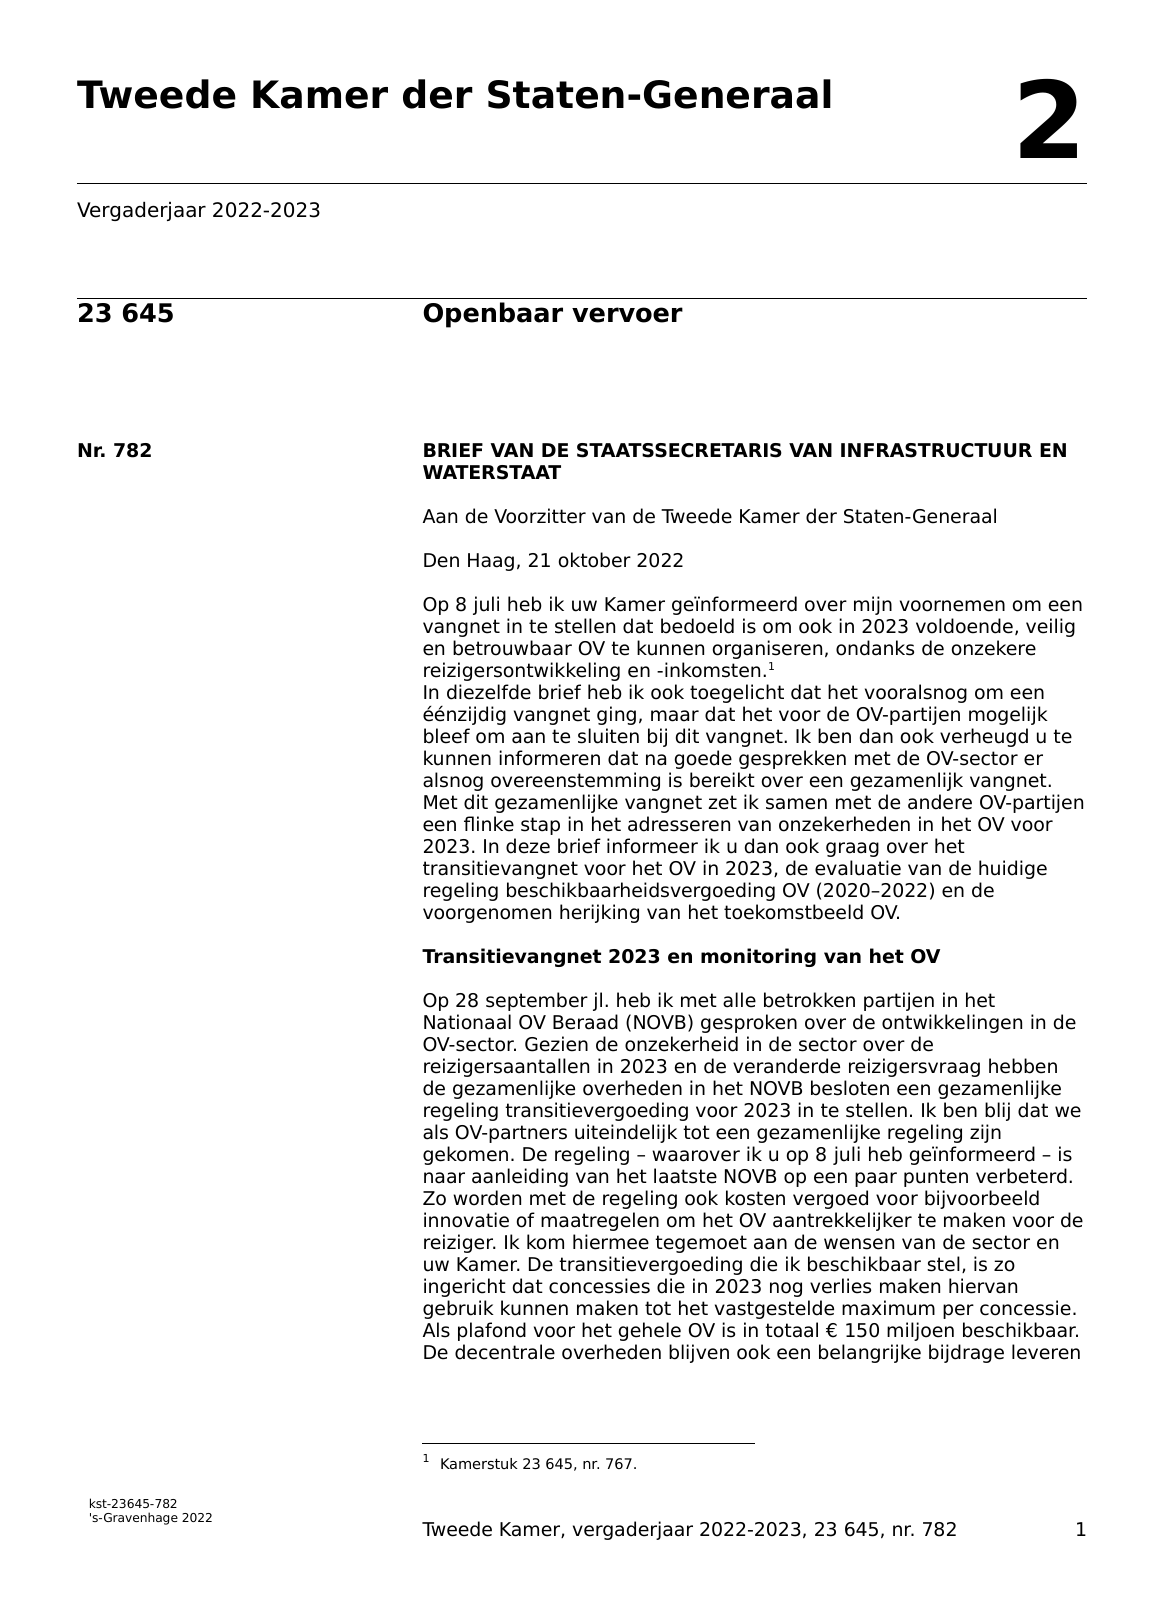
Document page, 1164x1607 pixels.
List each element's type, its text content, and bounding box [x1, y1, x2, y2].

text kst-23645-782 [88, 1497, 323, 1511]
subtitle Nr. 782 BRIEF VAN DE STAATSSECRETARIS VAN INFRASTRUCTUUR EN WATERSTAAT [77, 440, 1087, 484]
text In diezelfde brief heb ik ook toegelicht dat het vooralsnog om een éénzijdig vangnet ging, maar dat het voor de OV-partijen mogelijk bleef om aan te sluiten bij dit vangnet. Ik ben dan ook verheugd u te kunnen informeren dat na goede gesprekken met de OV-sector er alsnog overeenstemming is bereikt over een gezamenlijk vangnet. Met dit gezamenlijke vangnet zet ik samen met de andere OV-partijen een flinke stap in het adresseren van onzekerheden in het OV voor 2023. In deze brief informeer ik u dan ook graag over het transitievangnet voor het OV in 2023, de evaluatie van de huidige regeling beschikbaarheidsvergoeding OV (2020–2022) en de voorgenomen herijking van het toekomstbeeld OV. [422, 682, 1087, 924]
text Op 8 juli heb ik uw Kamer geïnformeerd over mijn voornemen om een vangnet in te stellen dat bedoeld is om ook in 2023 voldoende, veilig en betrouwbaar OV te kunnen organiseren, ondanks de onzekere reizigersontwikkeling en -inkomsten. [422, 594, 1087, 682]
text 's-Gravenhage 2022 [88, 1511, 323, 1525]
table_header 2 [886, 59, 1087, 183]
table_cell Vergaderjaar 2022-2023 [77, 184, 1087, 298]
subtitle 23 645 Openbaar vervoer [77, 299, 1087, 329]
text Kamerstuk 23 645, nr. 767. [422, 1452, 1087, 1474]
text Aan de Voorzitter van de Tweede Kamer der Staten-Generaal [422, 506, 1087, 528]
text Den Haag, 21 oktober 2022 [422, 550, 1087, 572]
subtitle Transitievangnet 2023 en monitoring van het OV [422, 946, 1087, 968]
text Op 28 september jl. heb ik met alle betrokken partijen in het Nationaal OV Beraad (NOVB) gesproken over de ontwikkelingen in de OV-sector. Gezien de onzekerheid in de sector over de reizigersaantallen in 2023 en de veranderde reizigersvraag hebben de gezamenlijke overheden in het NOVB besloten een gezamenlijke regeling transitievergoeding voor 2023 in te stellen. Ik ben blij dat we als OV-partners uiteindelijk tot een gezamenlijke regeling zijn gekomen. De regeling – waarover ik u op 8 juli heb geïnformeerd – is naar aanleiding van het laatste NOVB op een paar punten verbeterd. Zo worden met de regeling ook kosten vergoed voor bijvoorbeeld innovatie of maatregelen om het OV aantrekkelijker te maken voor de reiziger. Ik kom hiermee tegemoet aan de wensen van de sector en uw Kamer. De transitievergoeding die ik beschikbaar stel, is zo ingericht dat concessies die in 2023 nog verlies maken hiervan gebruik kunnen maken tot het vastgestelde maximum per concessie. Als plafond voor het gehele OV is in totaal € 150 miljoen beschikbaar. De decentrale overheden blijven ook een belangrijke bijdrage leveren [422, 990, 1087, 1364]
table_header Tweede Kamer der Staten-Generaal [77, 59, 886, 183]
